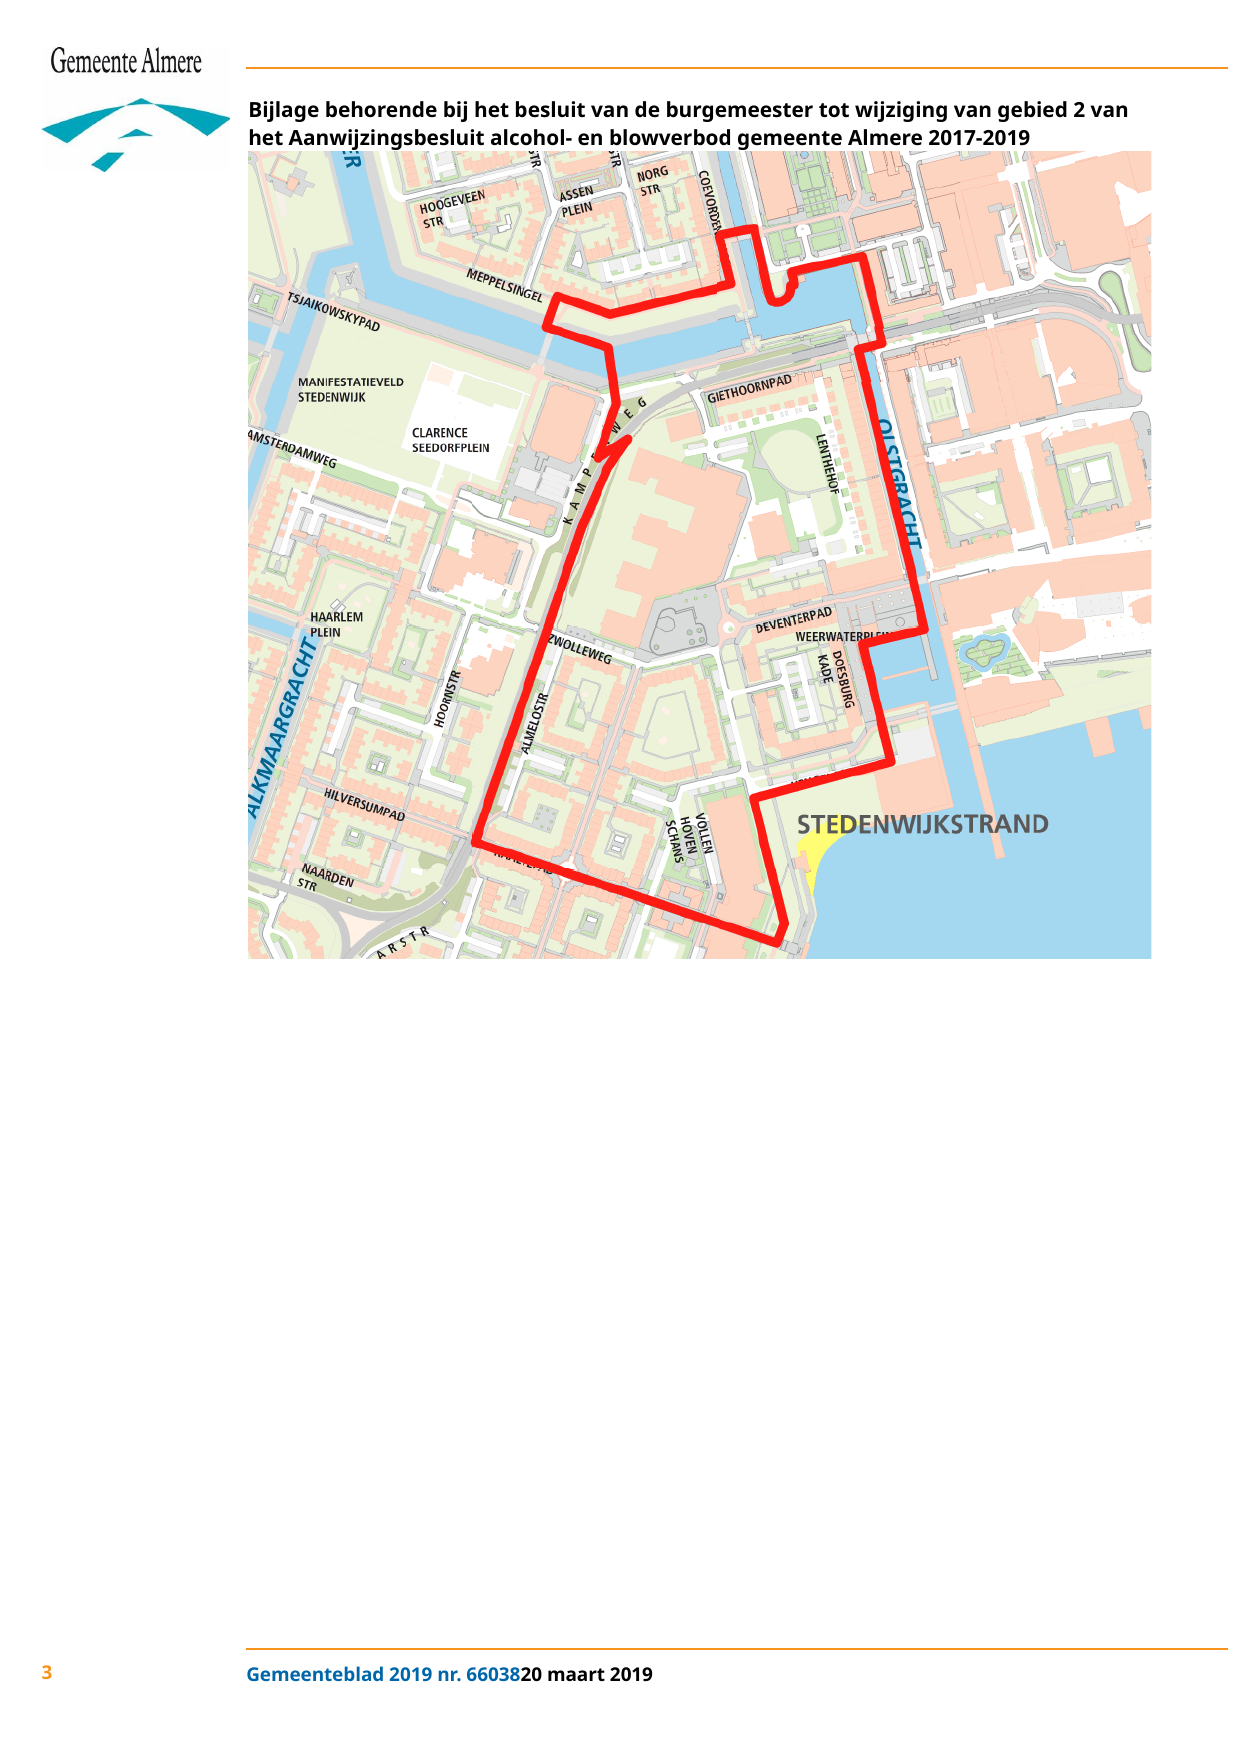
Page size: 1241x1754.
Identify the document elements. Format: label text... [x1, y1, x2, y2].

picture [248, 151, 1152, 959]
picture [41, 47, 231, 172]
text Bijlage behorende bij het besluit van de burgemeester tot wijziging van gebied 2 van het Aanwijzingsbesluit alcohol- en blowverbod gemeente Almere 2017-2019 [248, 95, 1152, 151]
picture [248, 798, 259, 805]
